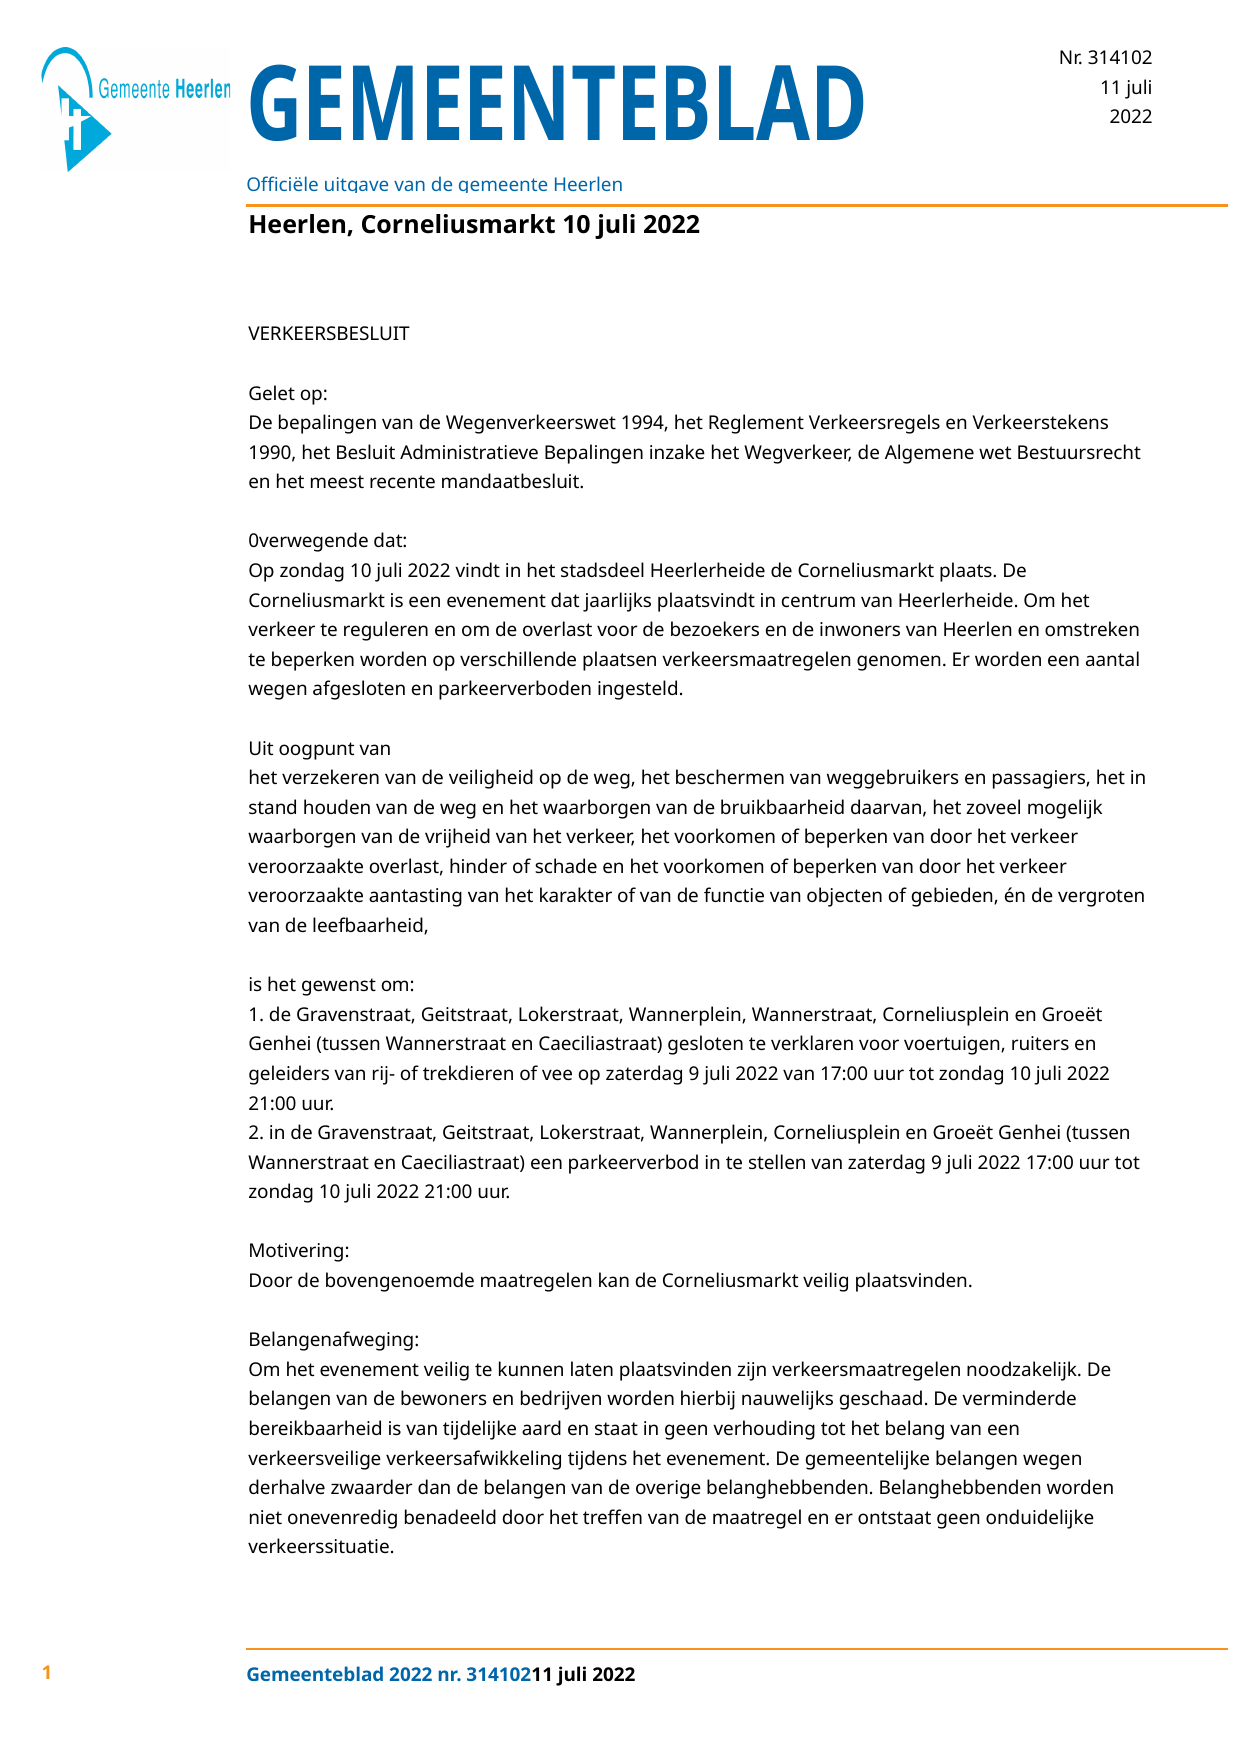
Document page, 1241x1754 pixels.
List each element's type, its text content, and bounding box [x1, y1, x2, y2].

text is het gewenst om: [248, 971, 1152, 997]
text De bepalingen van de Wegenverkeerswet 1994, het Reglement Verkeersregels en Verkeerstekens 1990, het Besluit Administratieve Bepalingen inzake het Wegverkeer, de Algemene wet Bestuursrecht en het meest recente mandaatbesluit. [248, 409, 1152, 494]
text het verzekeren van de veiligheid op de weg, het beschermen van weggebruikers en passagiers, het in stand houden van de weg en het waarborgen van de bruikbaarheid daarvan, het zoveel mogelijk waarborgen van de vrijheid van het verkeer, het voorkomen of beperken van door het verkeer veroorzaakte overlast, hinder of schade en het voorkomen of beperken van door het verkeer veroorzaakte aantasting van het karakter of van de functie van objecten of gebieden, én de vergroten van de leefbaarheid, [248, 764, 1152, 938]
picture [41, 47, 59, 70]
text Belangenafweging: [248, 1326, 1152, 1352]
text Gelet op: [248, 380, 1152, 406]
text 0verwegende dat: [248, 528, 1152, 553]
text VERKEERSBESLUIT [248, 321, 1152, 346]
picture [41, 47, 231, 172]
text Motivering: [248, 1238, 1152, 1263]
text 2. in de Gravenstraat, Geitstraat, Lokerstraat, Wannerplein, Corneliusplein en Groeët Genhei (tussen Wannerstraat en Caeciliastraat) een parkeerverbod in te stellen van zaterdag 9 juli 2022 17:00 uur tot zondag 10 juli 2022 21:00 uur. [248, 1119, 1152, 1204]
text Uit oogpunt van [248, 735, 1152, 761]
text Op zondag 10 juli 2022 vindt in het stadsdeel Heerlerheide de Corneliusmarkt plaats. De Corneliusmarkt is een evenement dat jaarlijks plaatsvindt in centrum van Heerlerheide. Om het verkeer te reguleren en om de overlast voor de bezoekers en de inwoners van Heerlen en omstreken te beperken worden op verschillende plaatsen verkeersmaatregelen genomen. Er worden een aantal wegen afgesloten en parkeerverboden ingesteld. [248, 557, 1152, 701]
text 1. de Gravenstraat, Geitstraat, Lokerstraat, Wannerplein, Wannerstraat, Corneliusplein en Groeët Genhei (tussen Wannerstraat en Caeciliastraat) gesloten te verklaren voor voertuigen, ruiters en geleiders van rij- of trekdieren of vee op zaterdag 9 juli 2022 van 17:00 uur tot zondag 10 juli 2022 21:00 uur. [248, 1001, 1152, 1116]
text Door de bovengenoemde maatregelen kan de Corneliusmarkt veilig plaatsvinden. [248, 1267, 1152, 1293]
text Om het evenement veilig te kunnen laten plaatsvinden zijn verkeersmaatregelen noodzakelijk. De belangen van de bewoners en bedrijven worden hierbij nauwelijks geschaad. De verminderde bereikbaarheid is van tijdelijke aard en staat in geen verhouding tot het belang van een verkeersveilige verkeersafwikkeling tijdens het evenement. De gemeentelijke belangen wegen derhalve zwaarder dan de belangen van de overige belanghebbenden. Belanghebbenden worden niet onevenredig benadeeld door het treffen van de maatregel en er ontstaat geen onduidelijke verkeerssituatie. [248, 1356, 1152, 1559]
text Heerlen, Corneliusmarkt 10 juli 2022 [248, 207, 1152, 241]
